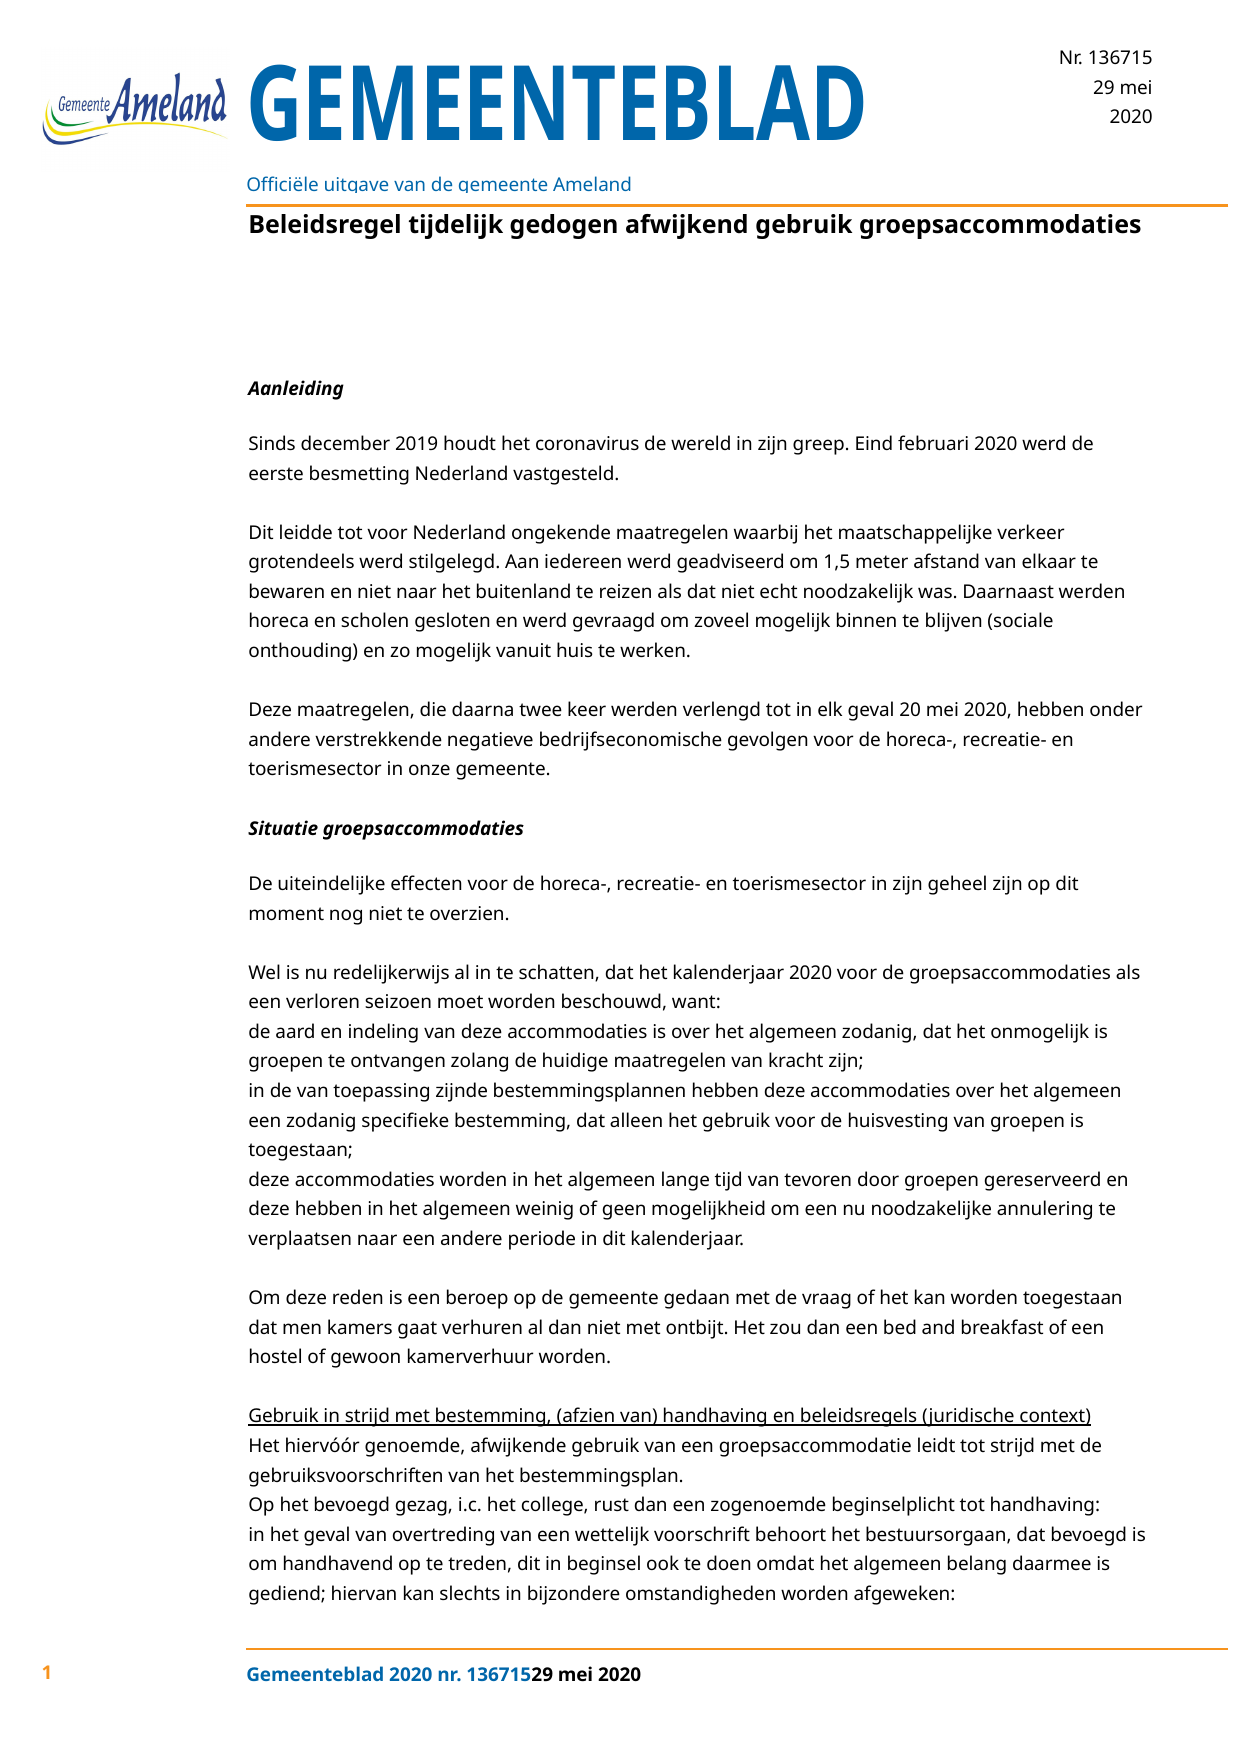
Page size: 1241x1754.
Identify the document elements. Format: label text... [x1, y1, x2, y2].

text Wel is nu redelijkerwijs al in te schatten, dat het kalenderjaar 2020 voor de groepsaccommodaties als een verloren seizoen moet worden beschouwd, want: [248, 959, 1152, 1014]
text Gebruik in strijd met bestemming, (afzien van) handhaving en beleidsregels (juridische context) [248, 1403, 1152, 1428]
text deze accommodaties worden in het algemeen lange tijd van tevoren door groepen gereserveerd en deze hebben in het algemeen weinig of geen mogelijkheid om een nu noodzakelijke annulering te verplaatsen naar een andere periode in dit kalenderjaar. [248, 1166, 1152, 1251]
text Situatie groepsaccommodaties [248, 815, 1152, 841]
text Op het bevoegd gezag, i.c. het college, rust dan een zogenoemde beginselplicht tot handhaving: [248, 1491, 1152, 1517]
text Dit leidde tot voor Nederland ongekende maatregelen waarbij het maatschappelijke verkeer grotendeels werd stilgelegd. Aan iedereen werd geadviseerd om 1,5 meter afstand van elkaar te bewaren en niet naar het buitenland te reizen als dat niet echt noodzakelijk was. Daarnaast werden horeca en scholen gesloten en werd gevraagd om zoveel mogelijk binnen te blijven (sociale onthouding) en zo mogelijk vanuit huis te werken. [248, 519, 1152, 663]
text in het geval van overtreding van een wettelijk voorschrift behoort het bestuursorgaan, dat bevoegd is om handhavend op te treden, dit in beginsel ook te doen omdat het algemeen belang daarmee is gediend; hiervan kan slechts in bijzondere omstandigheden worden afgeweken: [248, 1521, 1152, 1606]
picture [41, 47, 231, 172]
text in de van toepassing zijnde bestemmingsplannen hebben deze accommodaties over het algemeen een zodanig specifieke bestemming, dat alleen het gebruik voor de huisvesting van groepen is toegestaan; [248, 1077, 1152, 1162]
text De uiteindelijke effecten voor de horeca-, recreatie- en toerismesector in zijn geheel zijn op dit moment nog niet te overzien. [248, 870, 1152, 925]
text Deze maatregelen, die daarna twee keer werden verlengd tot in elk geval 20 mei 2020, hebben onder andere verstrekkende negatieve bedrijfseconomische gevolgen voor de horeca-, recreatie- en toerismesector in onze gemeente. [248, 696, 1152, 781]
text Beleidsregel tijdelijk gedogen afwijkend gebruik groepsaccommodaties [248, 207, 1152, 241]
text Het hiervóór genoemde, afwijkende gebruik van een groepsaccommodatie leidt tot strijd met de gebruiksvoorschriften van het bestemmingsplan. [248, 1432, 1152, 1487]
text Om deze reden is een beroep op de gemeente gedaan met de vraag of het kan worden toegestaan dat men kamers gaat verhuren al dan niet met ontbijt. Het zou dan een bed and breakfast of een hostel of gewoon kamerverhuur worden. [248, 1284, 1152, 1369]
text de aard en indeling van deze accommodaties is over het algemeen zodanig, dat het onmogelijk is groepen te ontvangen zolang de huidige maatregelen van kracht zijn; [248, 1018, 1152, 1073]
text Aanleiding [248, 375, 1152, 401]
text Sinds december 2019 houdt het coronavirus de wereld in zijn greep. Eind februari 2020 werd de eerste besmetting Nederland vastgesteld. [248, 430, 1152, 486]
